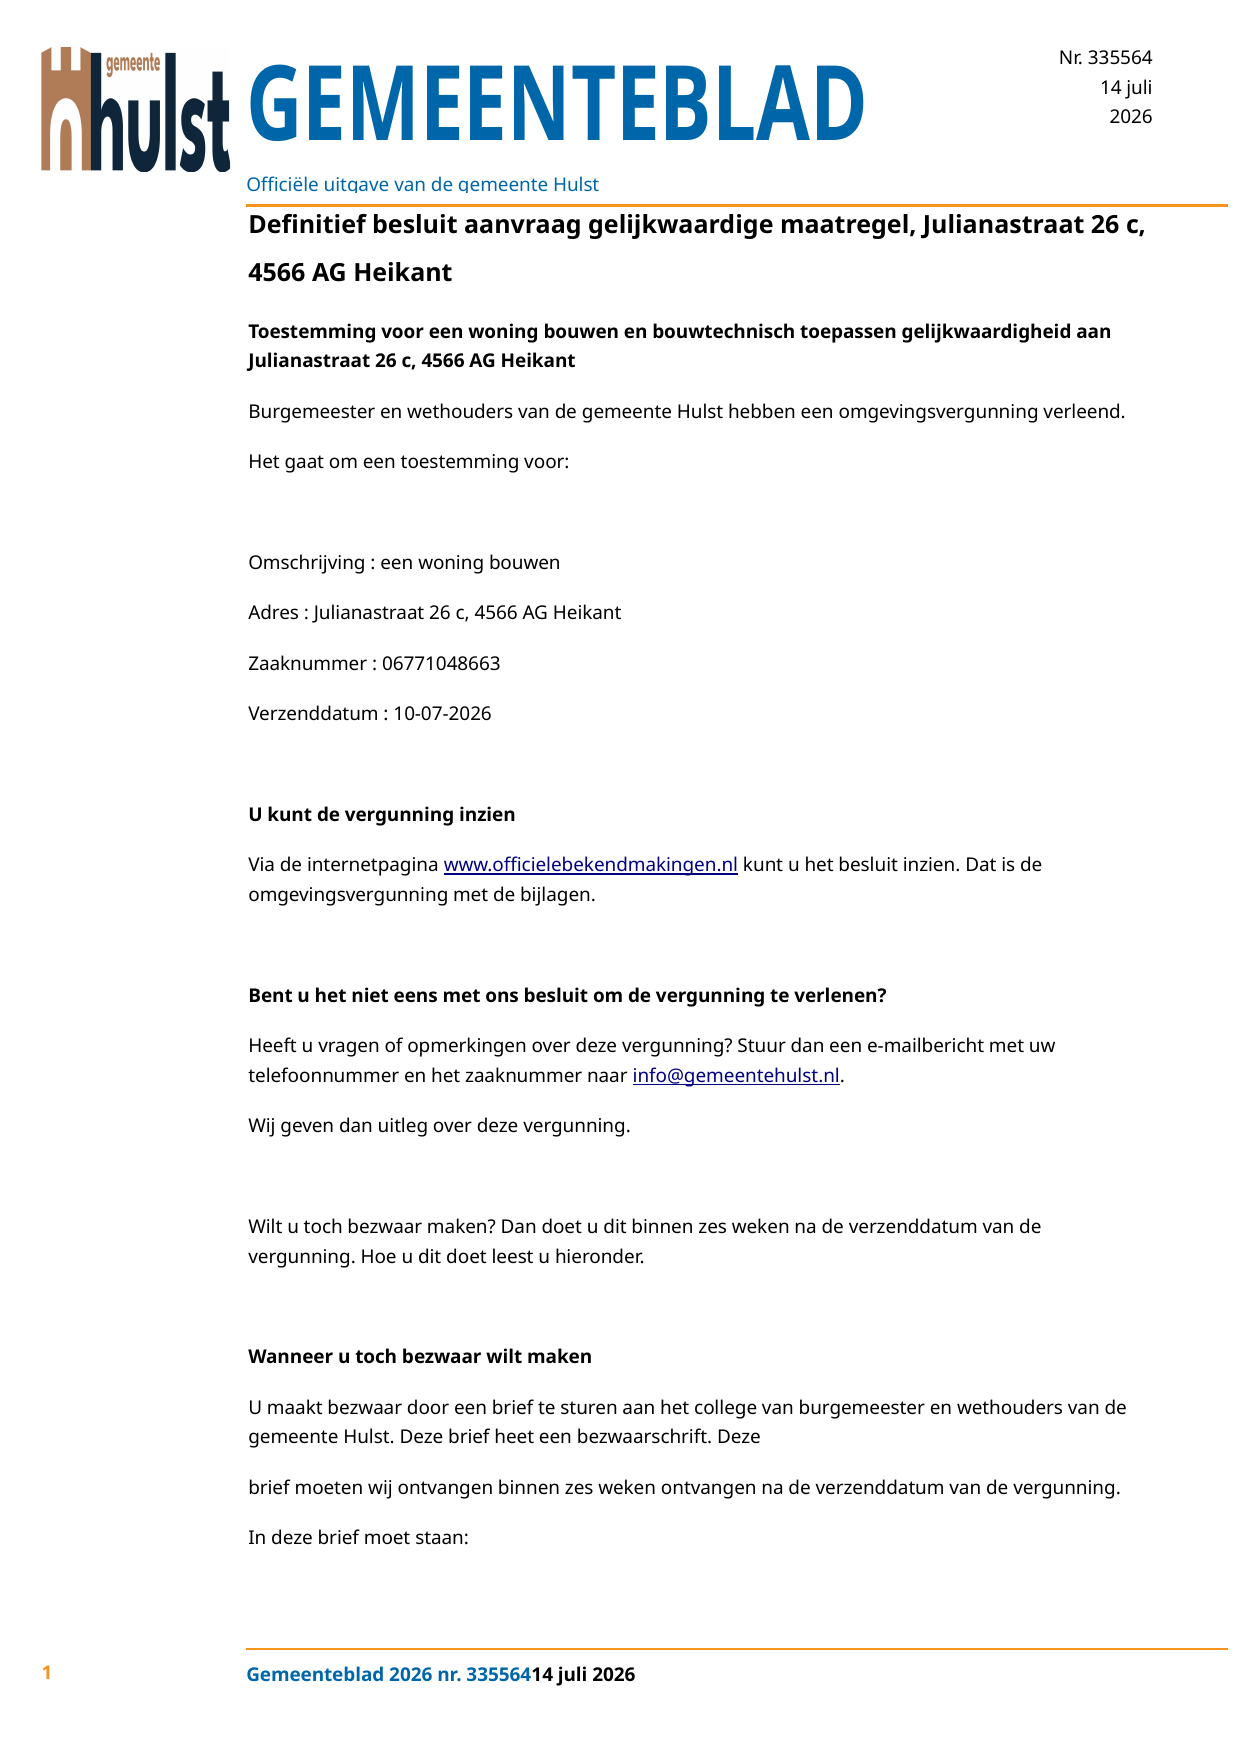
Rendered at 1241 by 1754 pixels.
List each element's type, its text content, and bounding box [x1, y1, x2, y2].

text Toestemming voor een woning bouwen en bouwtechnisch toepassen gelijkwaardigheid aan Julianastraat 26 c, 4566 AG Heikant [248, 318, 1152, 373]
text brief moeten wij ontvangen binnen zes weken ontvangen na de verzenddatum van de vergunning. [248, 1474, 1152, 1500]
text Burgemeester en wethouders van de gemeente Hulst hebben een omgevingsvergunning verleend. [248, 398, 1152, 424]
text Verzenddatum : 10-07-2026 [248, 700, 1152, 726]
text Definitief besluit aanvraag gelijkwaardige maatregel, Julianastraat 26 c, 4566 AG Heikant [248, 207, 1152, 288]
text Wij geven dan uitleg over deze vergunning. [248, 1112, 1152, 1138]
text Heeft u vragen of opmerkingen over deze vergunning? Stuur dan een e-mailbericht met uw telefoonnummer en het zaaknummer naar info@gemeentehulst.nl. [248, 1032, 1152, 1088]
text Wanneer u toch bezwaar wilt maken [248, 1344, 1152, 1369]
text Zaaknummer : 06771048663 [248, 650, 1152, 676]
text Omschrijving : een woning bouwen [248, 549, 1152, 575]
picture [41, 47, 231, 172]
text In deze brief moet staan: [248, 1524, 1152, 1550]
text U maakt bezwaar door een brief te sturen aan het college van burgemeester en wethouders van de gemeente Hulst. Deze brief heet een bezwaarschrift. Deze [248, 1394, 1152, 1449]
text Bent u het niet eens met ons besluit om de vergunning te verlenen? [248, 982, 1152, 1008]
text Adres : Julianastraat 26 c, 4566 AG Heikant [248, 599, 1152, 625]
text Wilt u toch bezwaar maken? Dan doet u dit binnen zes weken na de verzenddatum van de vergunning. Hoe u dit doet leest u hieronder. [248, 1213, 1152, 1269]
text Het gaat om een toestemming voor: [248, 448, 1152, 474]
text U kunt de vergunning inzien [248, 801, 1152, 827]
text Via de internetpagina www.officielebekendmakingen.nl kunt u het besluit inzien. Dat is de omgevingsvergunning met de bijlagen. [248, 852, 1152, 907]
